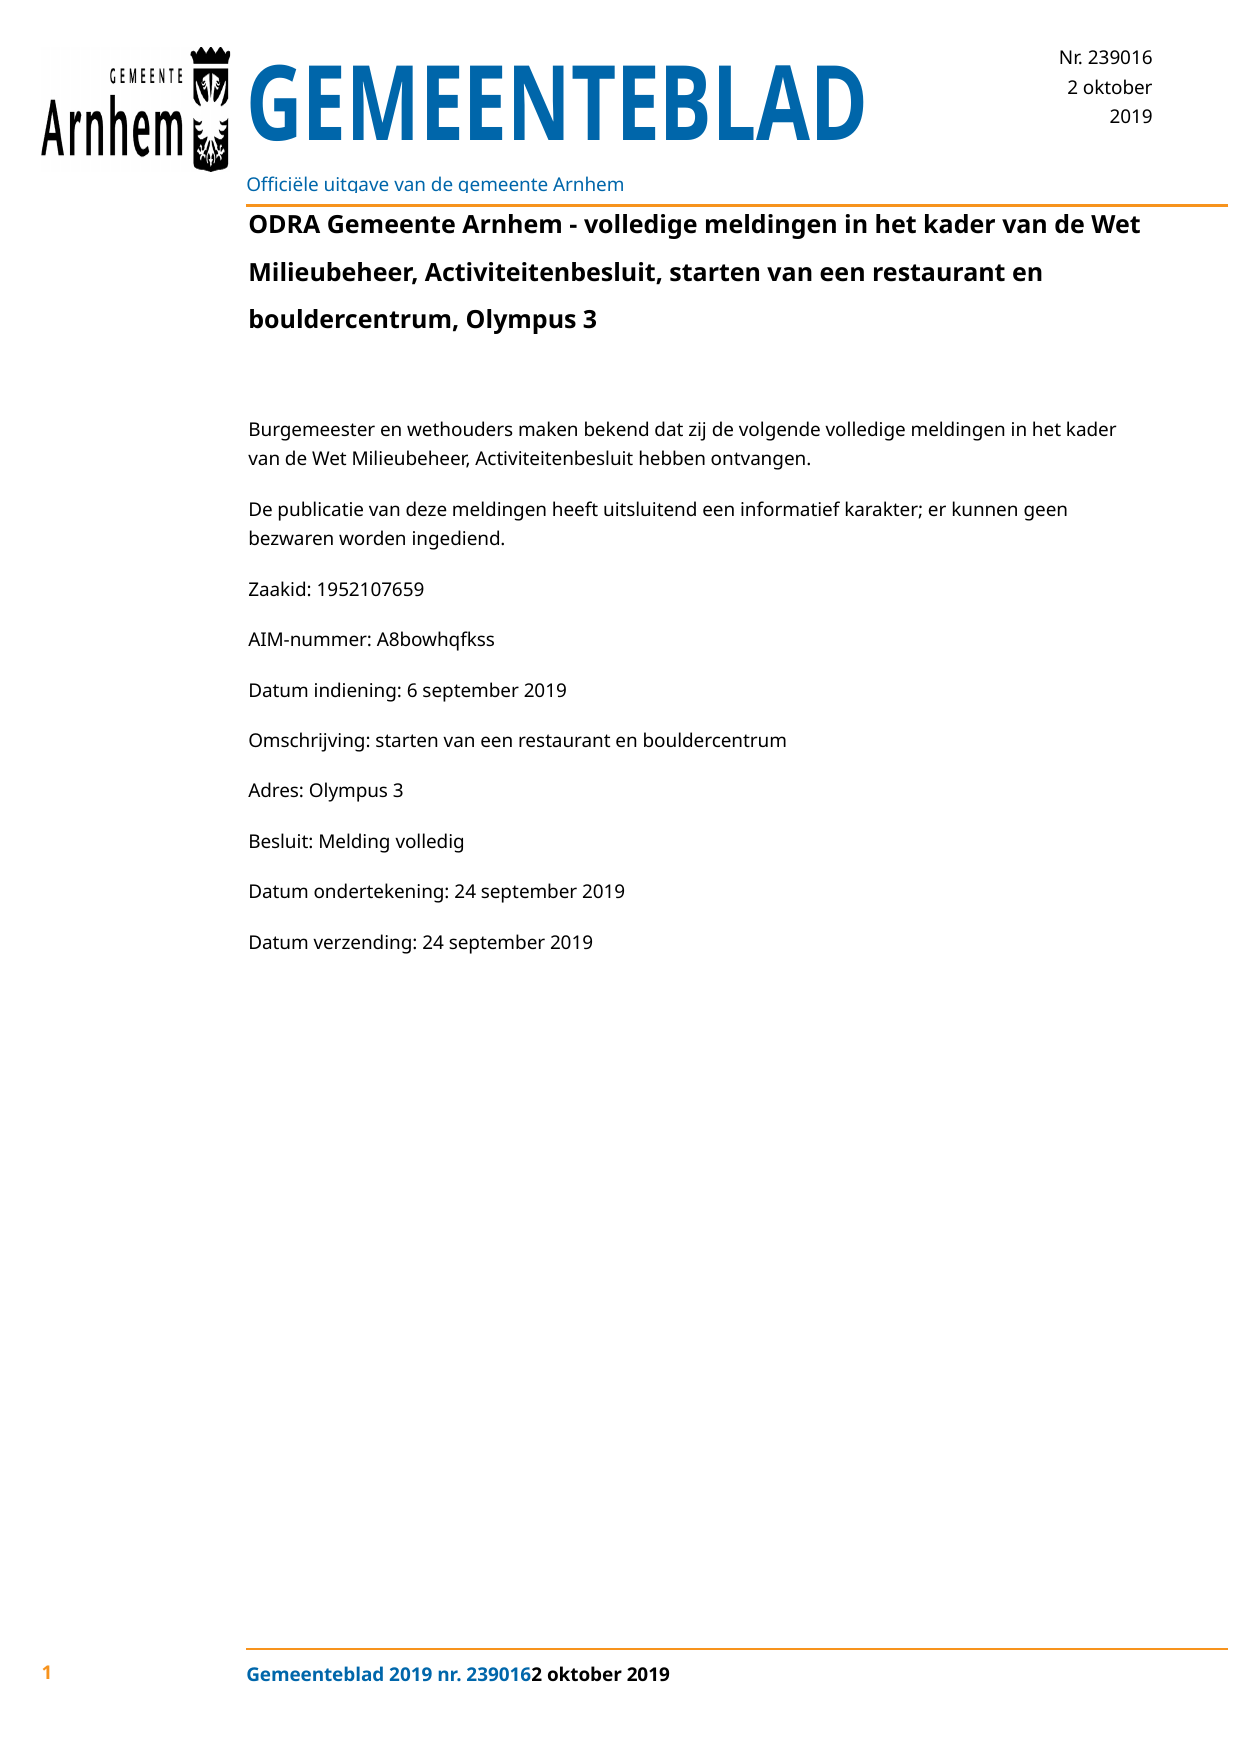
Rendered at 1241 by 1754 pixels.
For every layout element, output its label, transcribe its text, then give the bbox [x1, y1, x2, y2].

text Besluit: Melding volledig [248, 828, 1152, 854]
text AIM-nummer: A8bowhqfkss [248, 626, 1152, 652]
text Adres: Olympus 3 [248, 778, 1152, 803]
text Burgemeester en wethouders maken bekend dat zij de volgende volledige meldingen in het kader van de Wet Milieubeheer, Activiteitenbesluit hebben ontvangen. [248, 416, 1152, 471]
text Zaakid: 1952107659 [248, 576, 1152, 602]
text De publicatie van deze meldingen heeft uitsluitend een informatief karakter; er kunnen geen bezwaren worden ingediend. [248, 496, 1152, 551]
text ODRA Gemeente Arnhem - volledige meldingen in het kader van de Wet Milieubeheer, Activiteitenbesluit, starten van een restaurant en bouldercentrum, Olympus 3 [248, 207, 1152, 336]
text Omschrijving: starten van een restaurant en bouldercentrum [248, 727, 1152, 753]
text Datum verzending: 24 september 2019 [248, 929, 1152, 954]
text Datum ondertekening: 24 september 2019 [248, 878, 1152, 904]
text Datum indiening: 6 september 2019 [248, 677, 1152, 702]
picture [41, 47, 231, 172]
